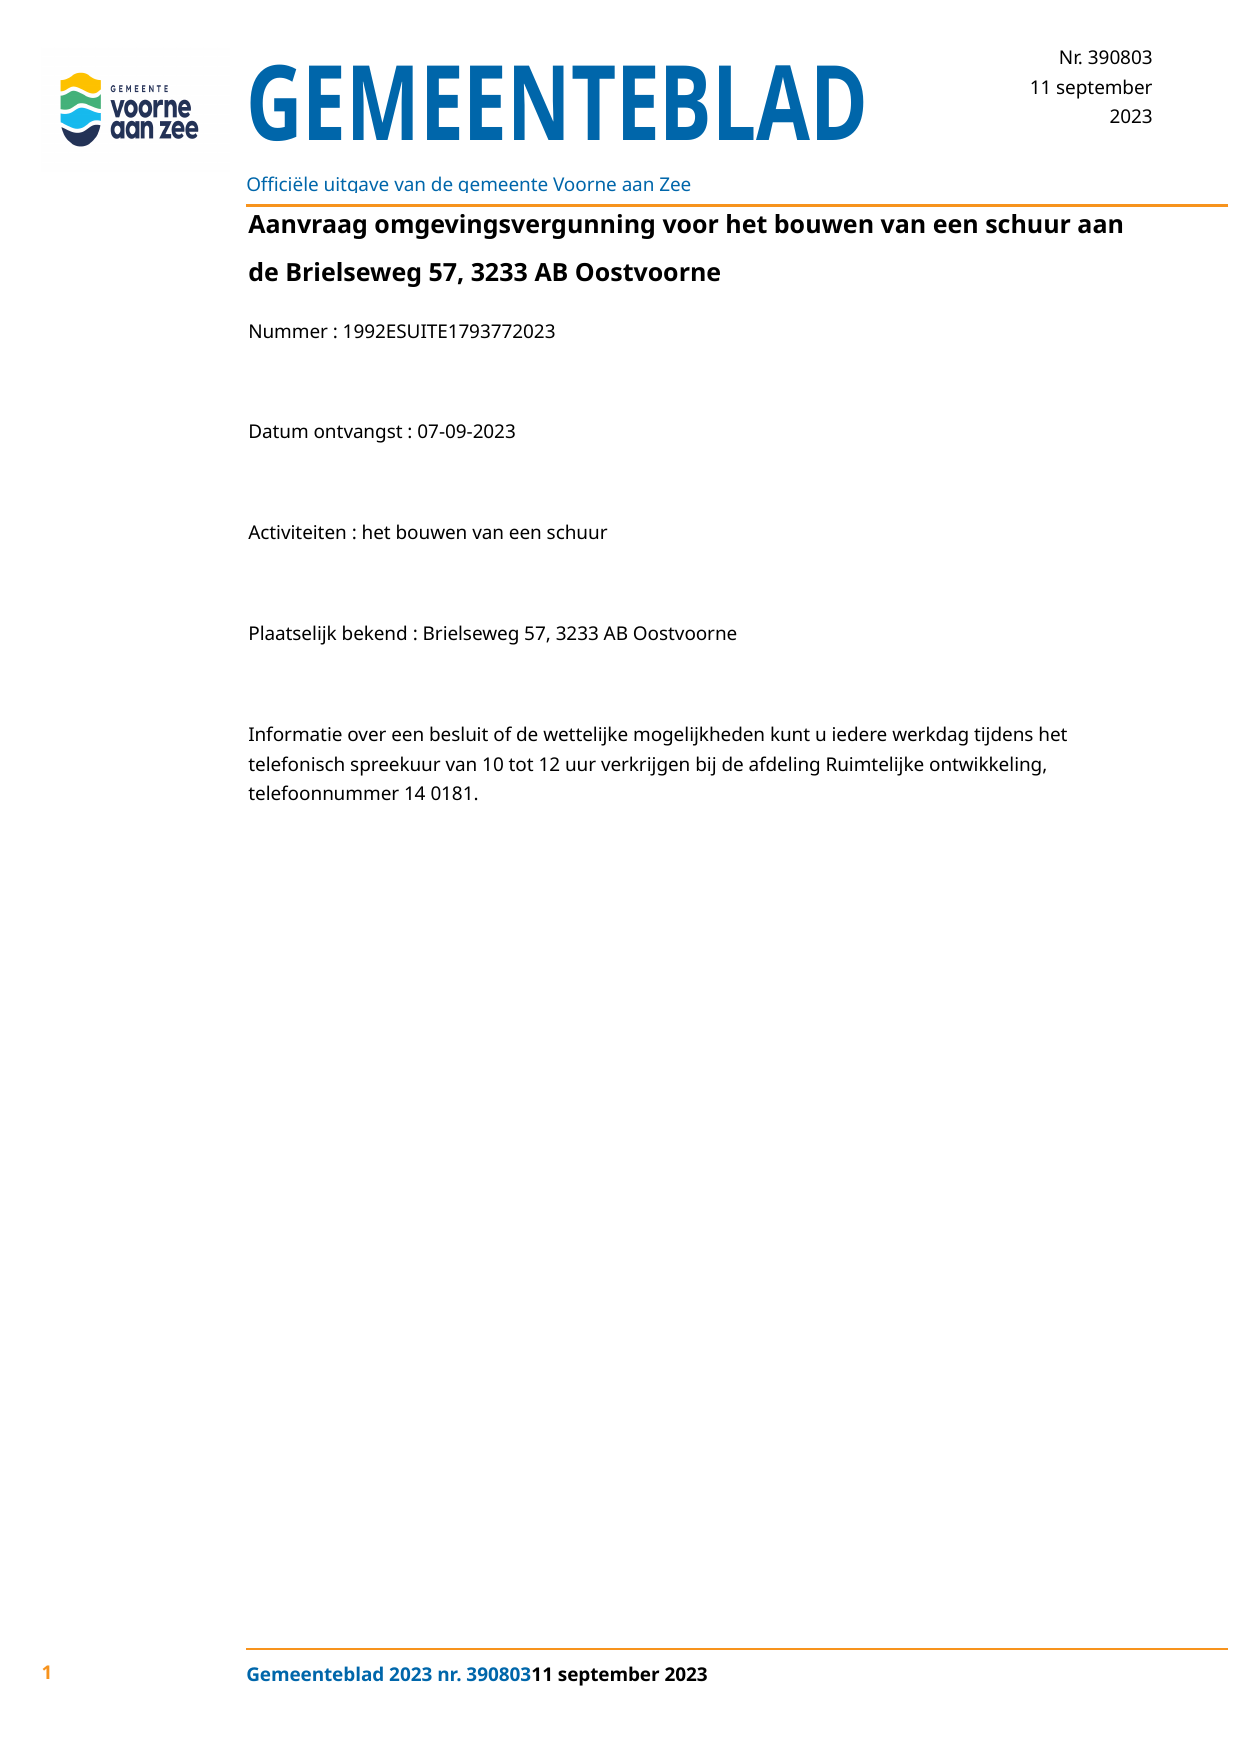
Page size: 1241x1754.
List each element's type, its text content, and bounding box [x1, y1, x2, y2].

text Nummer : 1992ESUITE1793772023 [248, 318, 1152, 344]
text Activiteiten : het bouwen van een schuur [248, 519, 1152, 545]
text Aanvraag omgevingsvergunning voor het bouwen van een schuur aan de Brielseweg 57, 3233 AB Oostvoorne [248, 207, 1152, 288]
picture [41, 47, 231, 172]
text Informatie over een besluit of de wettelijke mogelijkheden kunt u iedere werkdag tijdens het telefonisch spreekuur van 10 tot 12 uur verkrijgen bij de afdeling Ruimtelijke ontwikkeling, telefoonnummer 14 0181. [248, 721, 1152, 806]
text Plaatselijk bekend : Brielseweg 57, 3233 AB Oostvoorne [248, 620, 1152, 646]
text Datum ontvangst : 07-09-2023 [248, 419, 1152, 444]
